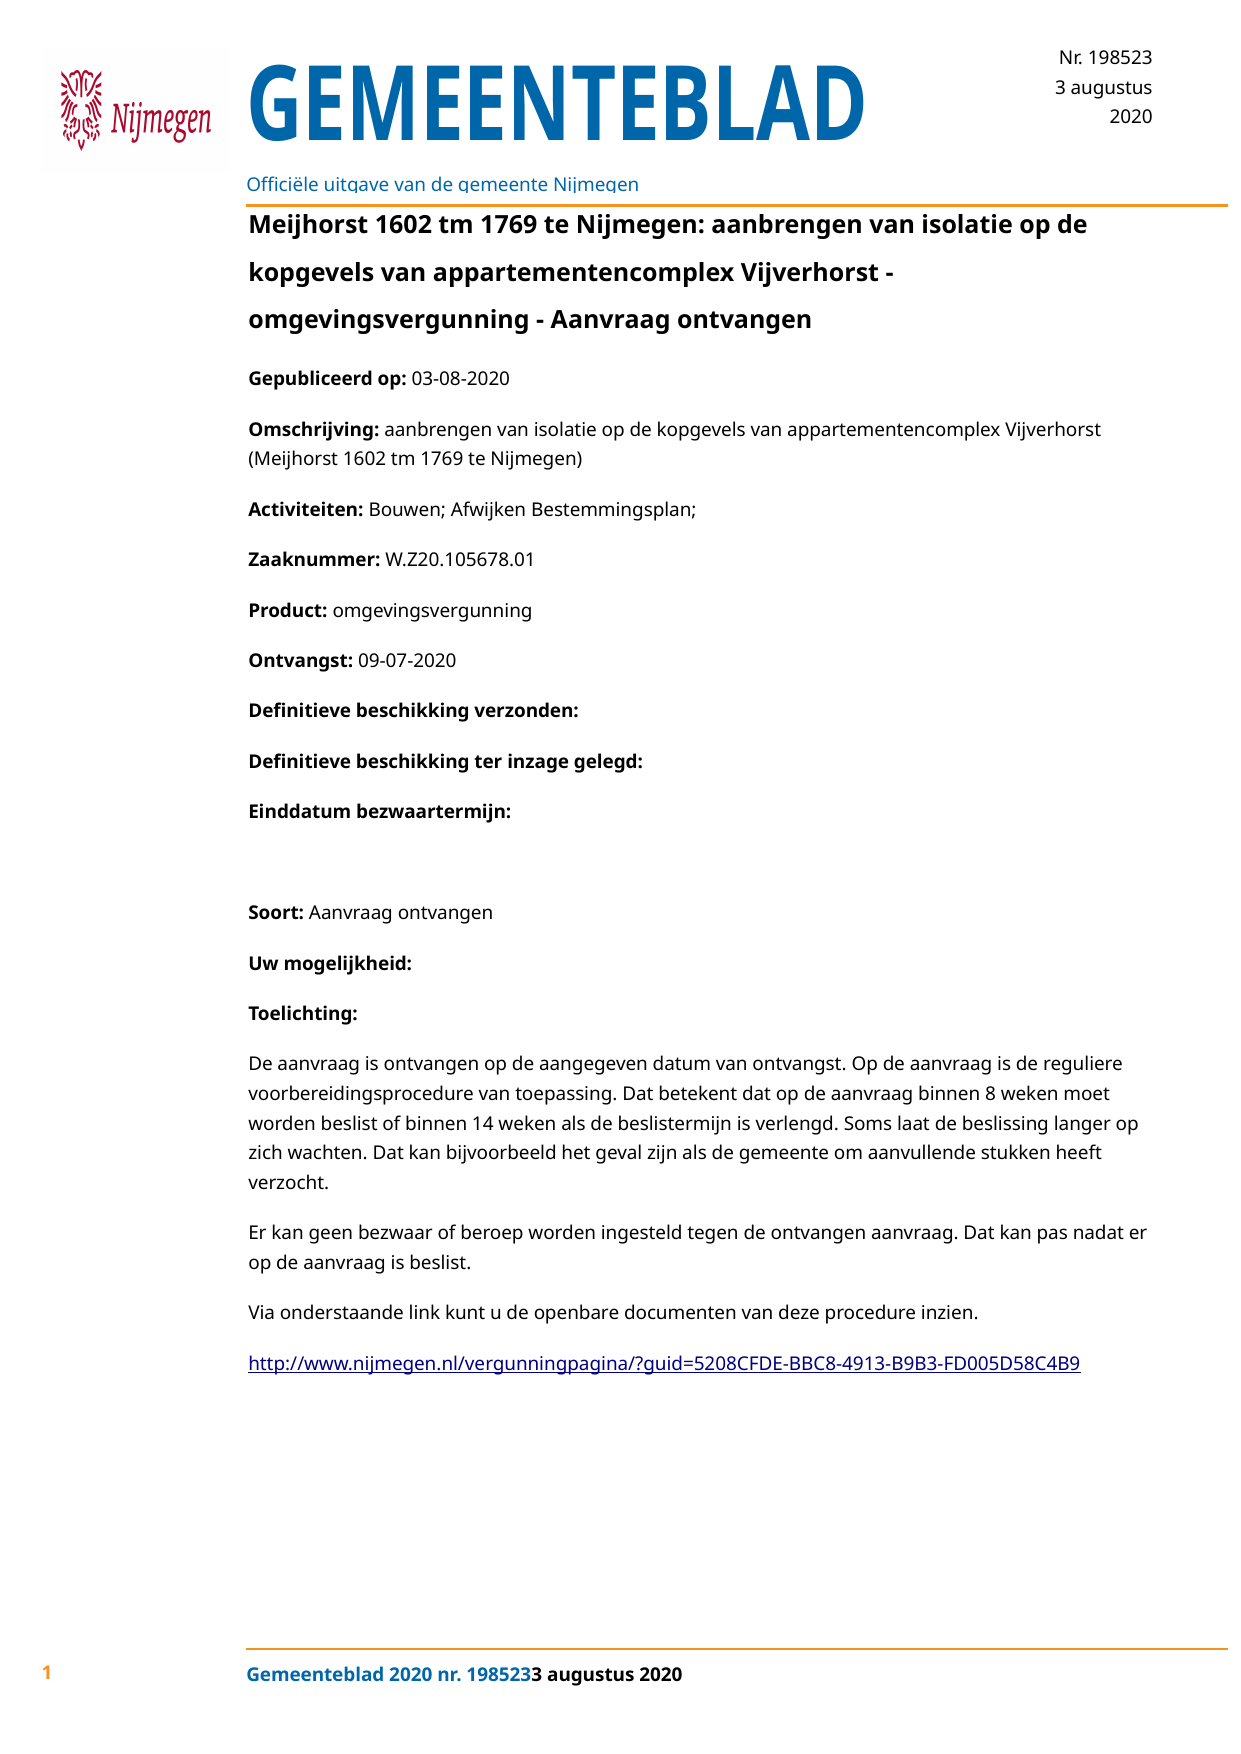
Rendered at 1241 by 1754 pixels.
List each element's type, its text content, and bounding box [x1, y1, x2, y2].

text http://www.nijmegen.nl/vergunningpagina/?guid=5208CFDE-BBC8-4913-B9B3-FD005D58C4B9 [248, 1350, 1152, 1375]
text Einddatum bezwaartermijn: [248, 798, 1152, 824]
text Soort: Aanvraag ontvangen [248, 899, 1152, 925]
text Zaaknummer: W.Z20.105678.01 [248, 546, 1152, 572]
text Toelichting: [248, 1000, 1152, 1026]
text Gepubliceerd op: 03-08-2020 [248, 366, 1152, 391]
text Activiteiten: Bouwen; Afwijken Bestemmingsplan; [248, 496, 1152, 522]
picture [41, 47, 231, 172]
text De aanvraag is ontvangen op de aangegeven datum van ontvangst. Op de aanvraag is de reguliere voorbereidingsprocedure van toepassing. Dat betekent dat op de aanvraag binnen 8 weken moet worden beslist of binnen 14 weken als de beslistermijn is verlengd. Soms laat de beslissing langer op zich wachten. Dat kan bijvoorbeeld het geval zijn als de gemeente om aanvullende stukken heeft verzocht. [248, 1051, 1152, 1194]
text Product: omgevingsvergunning [248, 597, 1152, 622]
text Definitieve beschikking verzonden: [248, 698, 1152, 723]
text Er kan geen bezwaar of beroep worden ingesteld tegen de ontvangen aanvraag. Dat kan pas nadat er op de aanvraag is beslist. [248, 1219, 1152, 1274]
text Meijhorst 1602 tm 1769 te Nijmegen: aanbrengen van isolatie op de kopgevels van appartementencomplex Vijverhorst - omgevingsvergunning - Aanvraag ontvangen [248, 207, 1152, 336]
text Uw mogelijkheid: [248, 950, 1152, 975]
text Ontvangst: 09-07-2020 [248, 647, 1152, 673]
text Definitieve beschikking ter inzage gelegd: [248, 748, 1152, 774]
text Omschrijving: aanbrengen van isolatie op de kopgevels van appartementencomplex Vijverhorst (Meijhorst 1602 tm 1769 te Nijmegen) [248, 416, 1152, 471]
text Via onderstaande link kunt u de openbare documenten van deze procedure inzien. [248, 1299, 1152, 1325]
